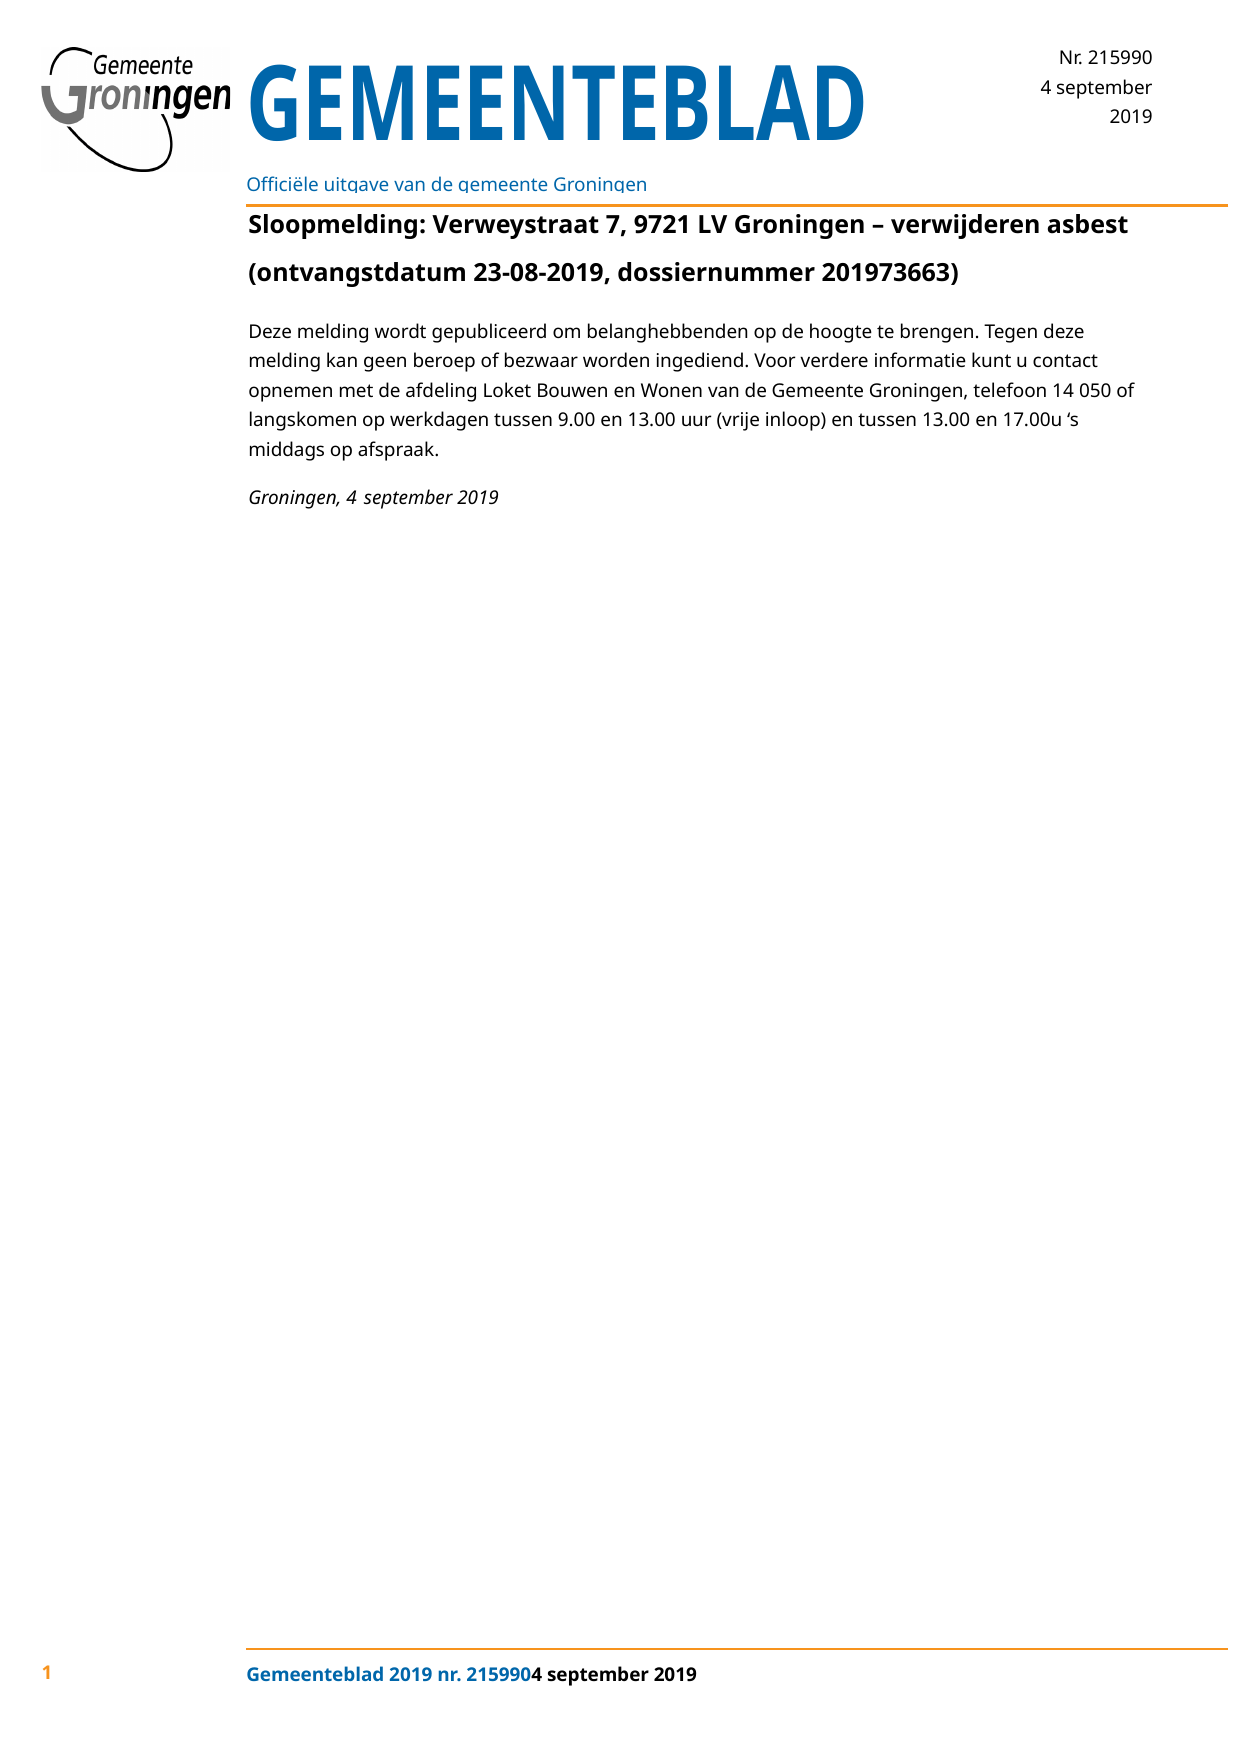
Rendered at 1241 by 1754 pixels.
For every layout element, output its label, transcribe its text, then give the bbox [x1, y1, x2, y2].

picture [41, 47, 231, 172]
text Groningen, 4 september 2019 [248, 484, 1152, 510]
text Sloopmelding: Verweystraat 7, 9721 LV Groningen – verwijderen asbest (ontvangstdatum 23-08-2019, dossiernummer 201973663) [248, 207, 1152, 288]
text Deze melding wordt gepubliceerd om belanghebbenden op de hoogte te brengen. Tegen deze melding kan geen beroep of bezwaar worden ingediend. Voor verdere informatie kunt u contact opnemen met de afdeling Loket Bouwen en Wonen van de Gemeente Groningen, telefoon 14 050 of langskomen op werkdagen tussen 9.00 en 13.00 uur (vrije inloop) en tussen 13.00 en 17.00u ‘s middags op afspraak. [248, 318, 1152, 462]
